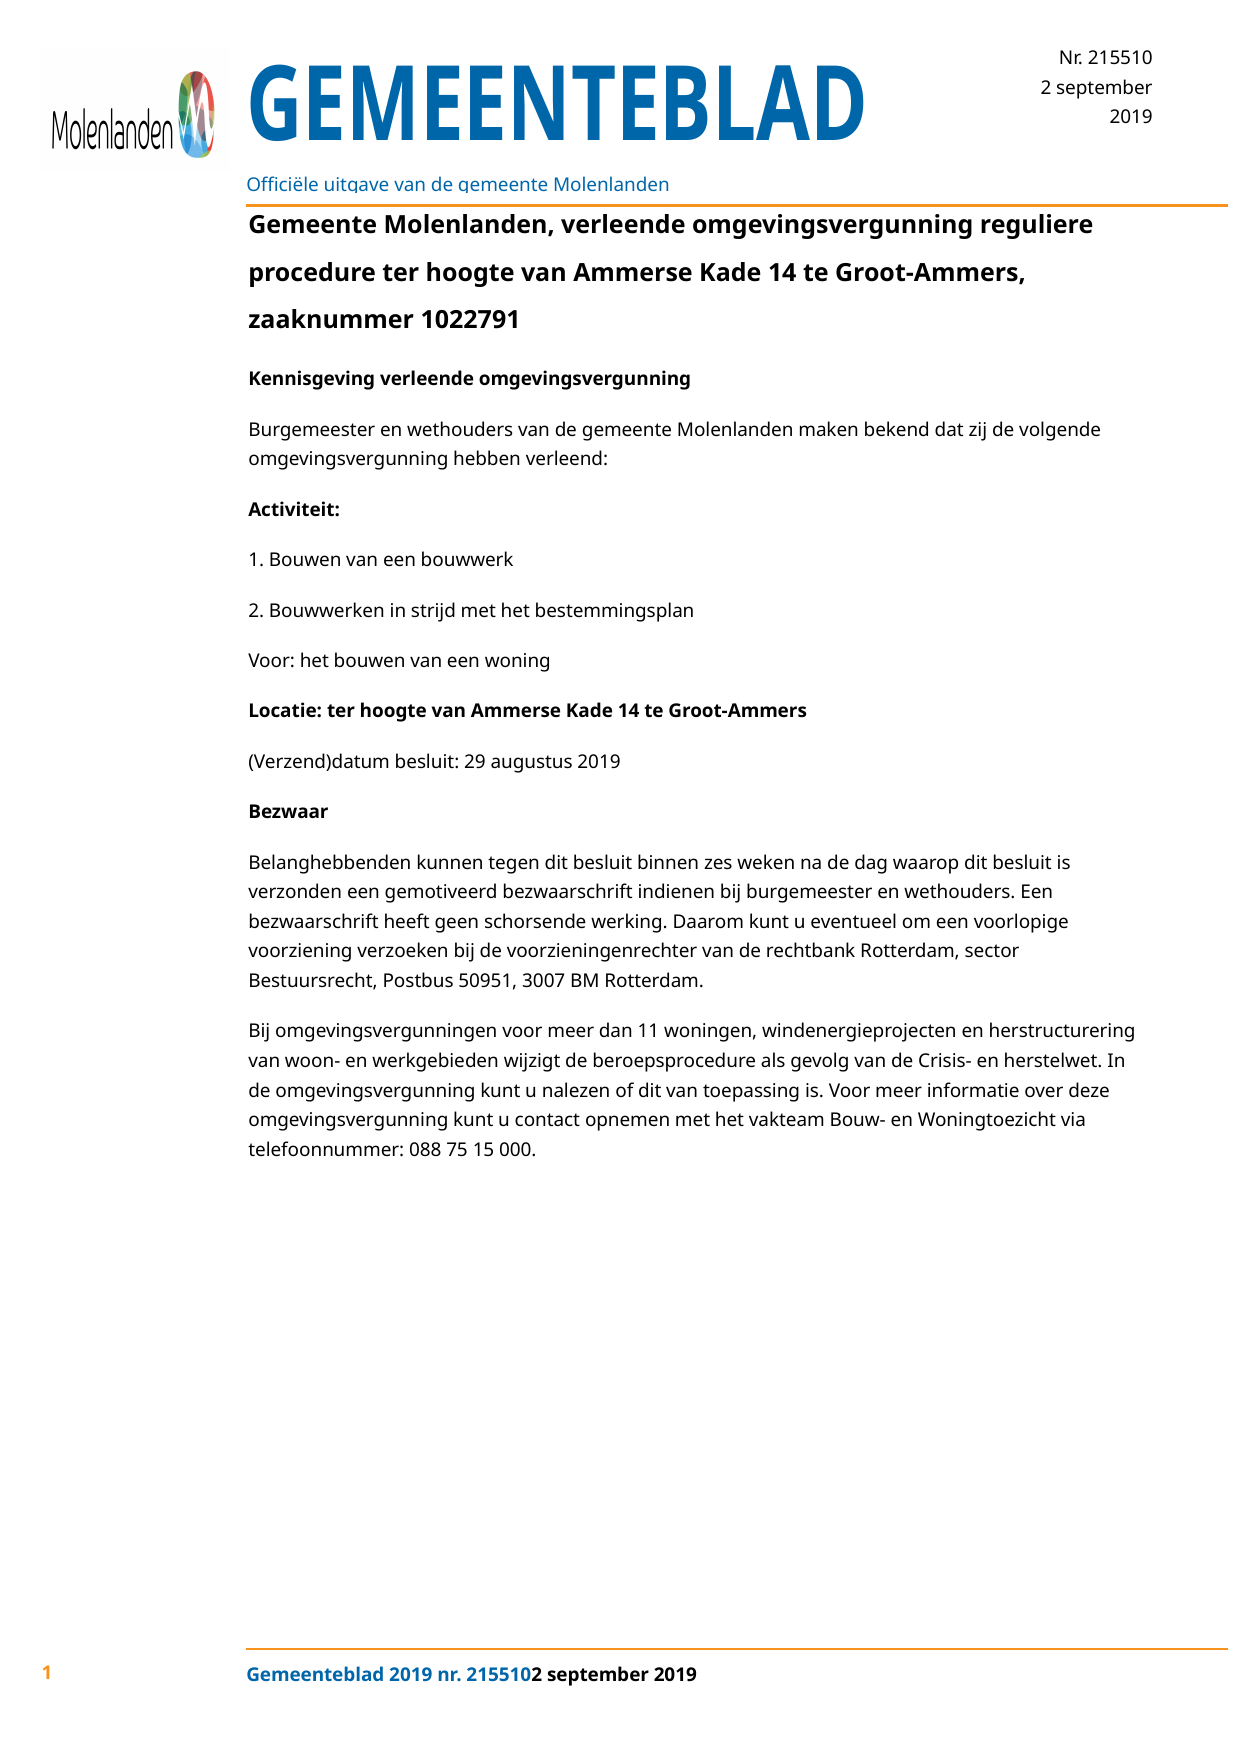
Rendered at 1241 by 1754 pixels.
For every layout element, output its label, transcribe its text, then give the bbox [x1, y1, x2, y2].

text Voor: het bouwen van een woning [248, 647, 1152, 673]
picture [41, 47, 231, 172]
text Locatie: ter hoogte van Ammerse Kade 14 te Groot-Ammers [248, 698, 1152, 723]
text Kennisgeving verleende omgevingsvergunning [248, 366, 1152, 391]
text 2. Bouwwerken in strijd met het bestemmingsplan [248, 597, 1152, 622]
text Gemeente Molenlanden, verleende omgevingsvergunning reguliere procedure ter hoogte van Ammerse Kade 14 te Groot-Ammers, zaaknummer 1022791 [248, 207, 1152, 336]
text Bij omgevingsvergunningen voor meer dan 11 woningen, windenergieprojecten en herstructurering van woon- en werkgebieden wijzigt de beroepsprocedure als gevolg van de Crisis- en herstelwet. In de omgevingsvergunning kunt u nalezen of dit van toepassing is. Voor meer informatie over deze omgevingsvergunning kunt u contact opnemen met het vakteam Bouw- en Woningtoezicht via telefoonnummer: 088 75 15 000. [248, 1018, 1152, 1162]
text Bezwaar [248, 798, 1152, 824]
text 1. Bouwen van een bouwwerk [248, 546, 1152, 572]
text Belanghebbenden kunnen tegen dit besluit binnen zes weken na de dag waarop dit besluit is verzonden een gemotiveerd bezwaarschrift indienen bij burgemeester en wethouders. Een bezwaarschrift heeft geen schorsende werking. Daarom kunt u eventueel om een voorlopige voorziening verzoeken bij de voorzieningenrechter van de rechtbank Rotterdam, sector Bestuursrecht, Postbus 50951, 3007 BM Rotterdam. [248, 849, 1152, 993]
text Activiteit: [248, 496, 1152, 522]
text (Verzend)datum besluit: 29 augustus 2019 [248, 748, 1152, 774]
text Burgemeester en wethouders van de gemeente Molenlanden maken bekend dat zij de volgende omgevingsvergunning hebben verleend: [248, 416, 1152, 471]
